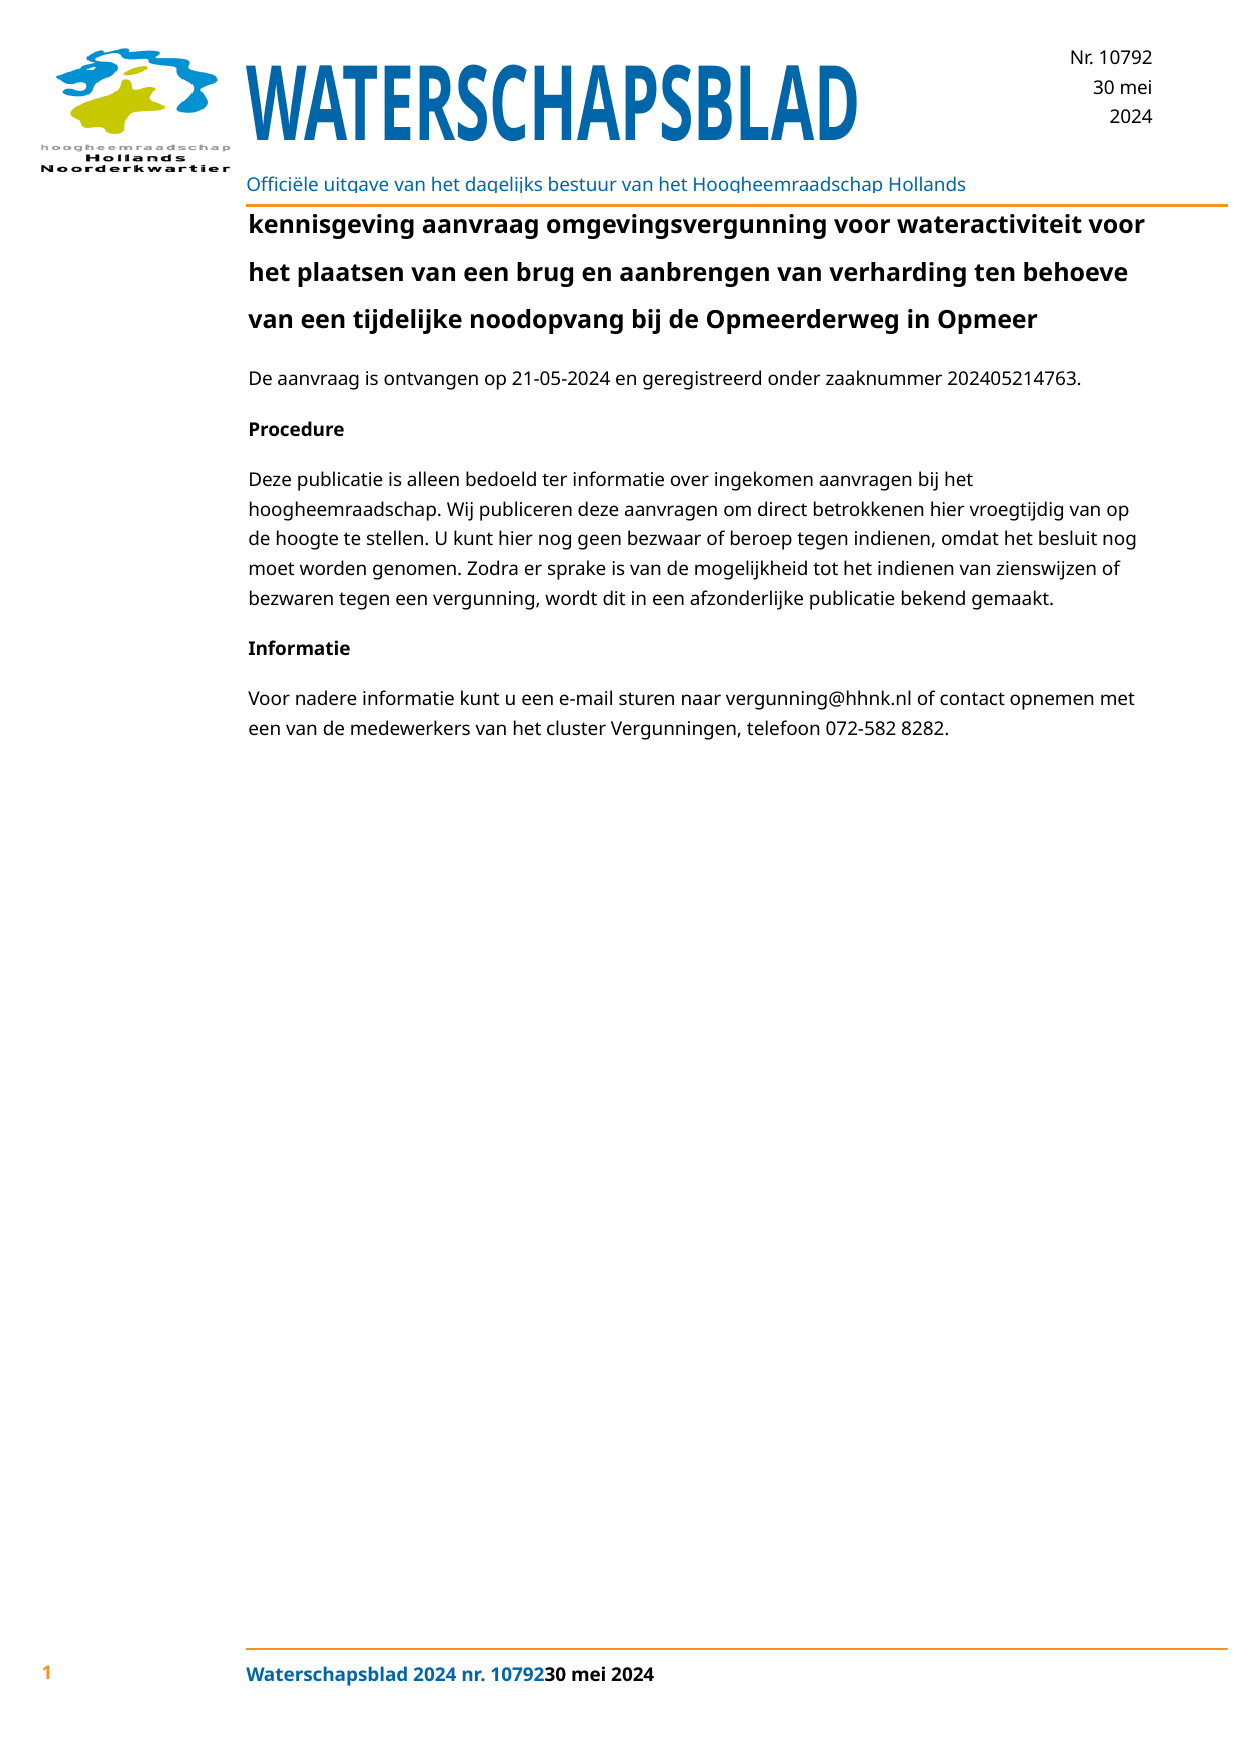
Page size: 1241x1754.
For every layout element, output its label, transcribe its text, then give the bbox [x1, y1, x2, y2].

text Deze publicatie is alleen bedoeld ter informatie over ingekomen aanvragen bij het hoogheemraadschap. Wij publiceren deze aanvragen om direct betrokkenen hier vroegtijdig van op de hoogte te stellen. U kunt hier nog geen bezwaar of beroep tegen indienen, omdat het besluit nog moet worden genomen. Zodra er sprake is van de mogelijkheid tot het indienen van zienswijzen of bezwaren tegen een vergunning, wordt dit in een afzonderlijke publicatie bekend gemaakt. [248, 466, 1152, 610]
text De aanvraag is ontvangen op 21-05-2024 en geregistreerd onder zaaknummer 202405214763. [248, 366, 1152, 391]
text Voor nadere informatie kunt u een e-mail sturen naar vergunning@hhnk.nl of contact opnemen met een van de medewerkers van het cluster Vergunningen, telefoon 072-582 8282. [248, 686, 1152, 741]
text Procedure [248, 416, 1152, 442]
text Informatie [248, 635, 1152, 661]
text kennisgeving aanvraag omgevingsvergunning voor wateractiviteit voor het plaatsen van een brug en aanbrengen van verharding ten behoeve van een tijdelijke noodopvang bij de Opmeerderweg in Opmeer [248, 207, 1152, 336]
picture [41, 47, 231, 172]
